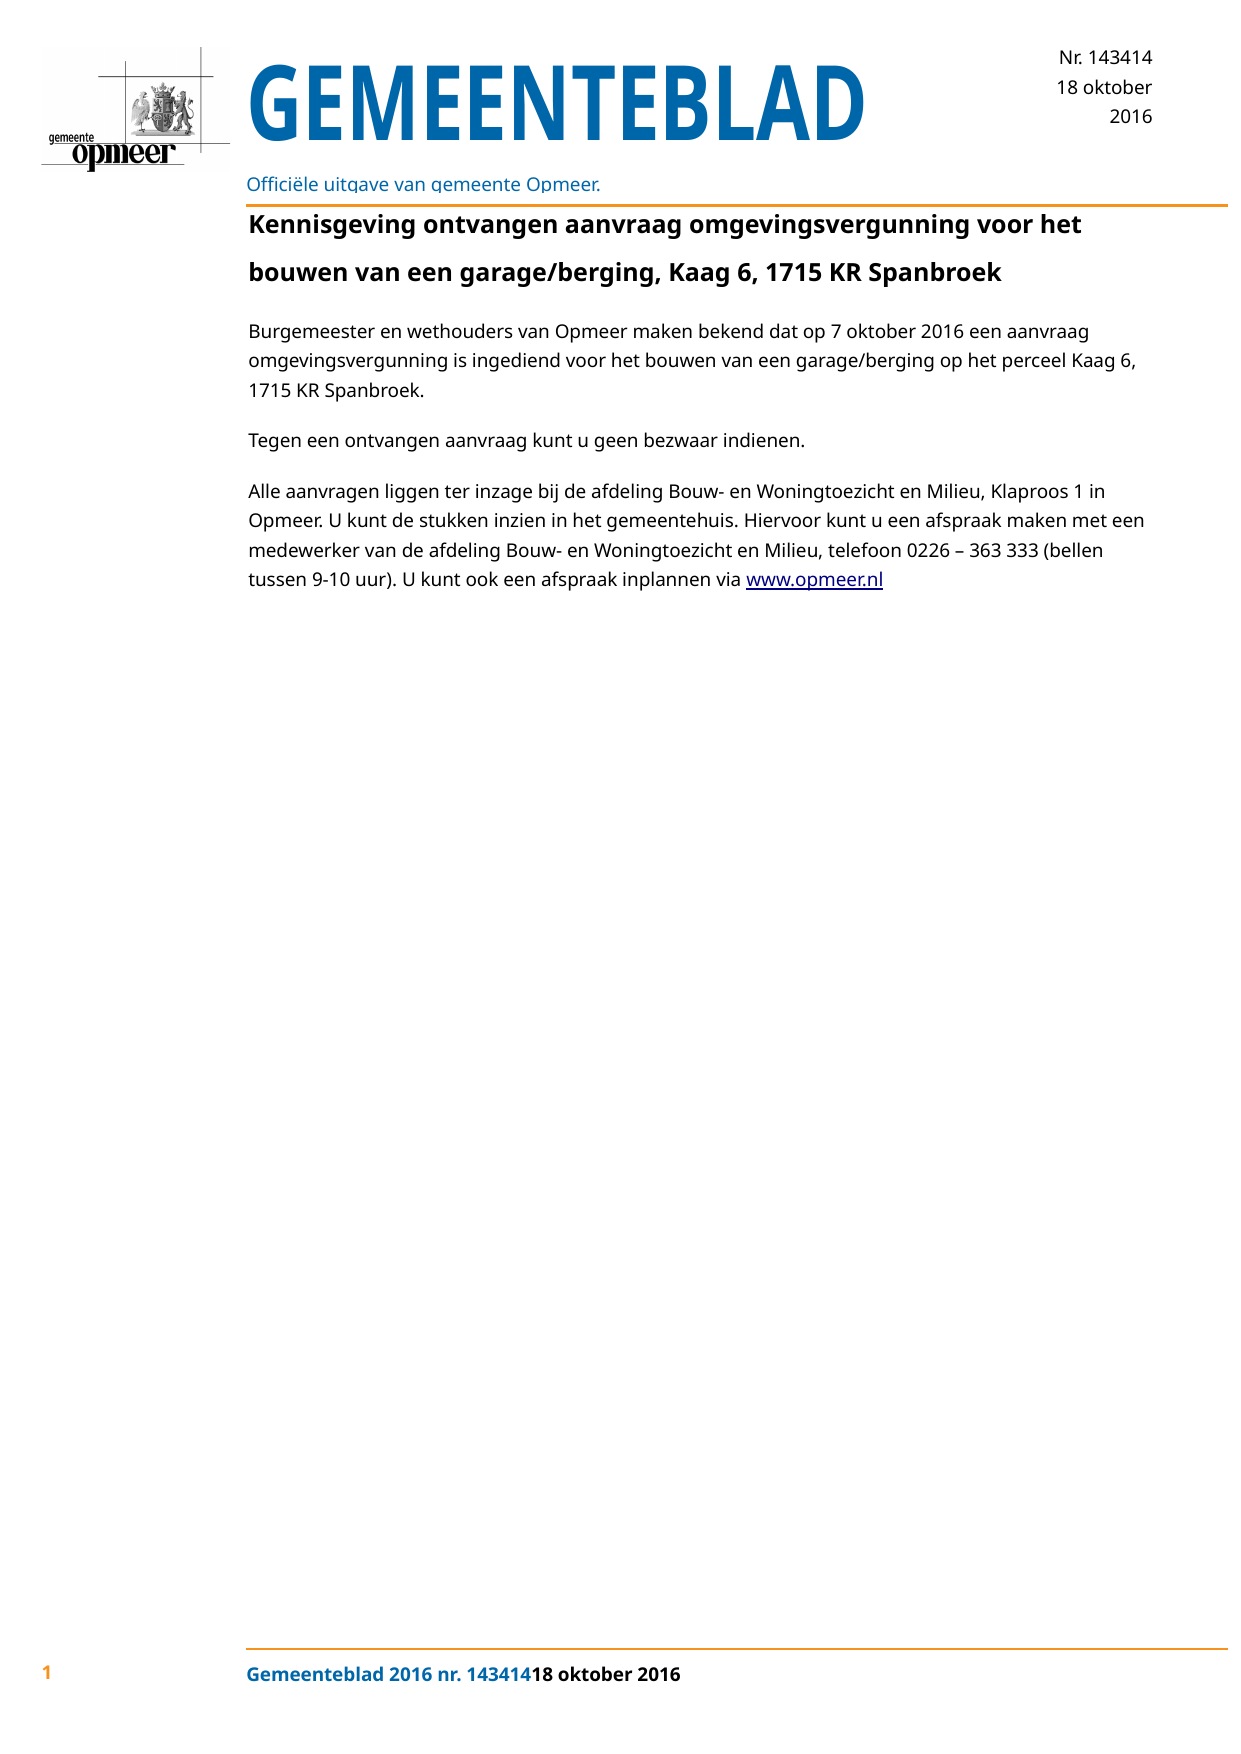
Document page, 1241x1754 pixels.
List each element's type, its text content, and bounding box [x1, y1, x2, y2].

text Burgemeester en wethouders van Opmeer maken bekend dat op 7 oktober 2016 een aanvraag omgevingsvergunning is ingediend voor het bouwen van een garage/berging op het perceel Kaag 6, 1715 KR Spanbroek. [248, 318, 1152, 403]
text Kennisgeving ontvangen aanvraag omgevingsvergunning voor het bouwen van een garage/berging, Kaag 6, 1715 KR Spanbroek [248, 207, 1152, 288]
picture [41, 47, 231, 172]
text Tegen een ontvangen aanvraag kunt u geen bezwaar indienen. [248, 427, 1152, 453]
text Alle aanvragen liggen ter inzage bij de afdeling Bouw- en Woningtoezicht en Milieu, Klaproos 1 in Opmeer. U kunt de stukken inzien in het gemeentehuis. Hiervoor kunt u een afspraak maken met een medewerker van de afdeling Bouw- en Woningtoezicht en Milieu, telefoon 0226 – 363 333 (bellen tussen 9-10 uur). U kunt ook een afspraak inplannen via www.opmeer.nl [248, 478, 1152, 592]
